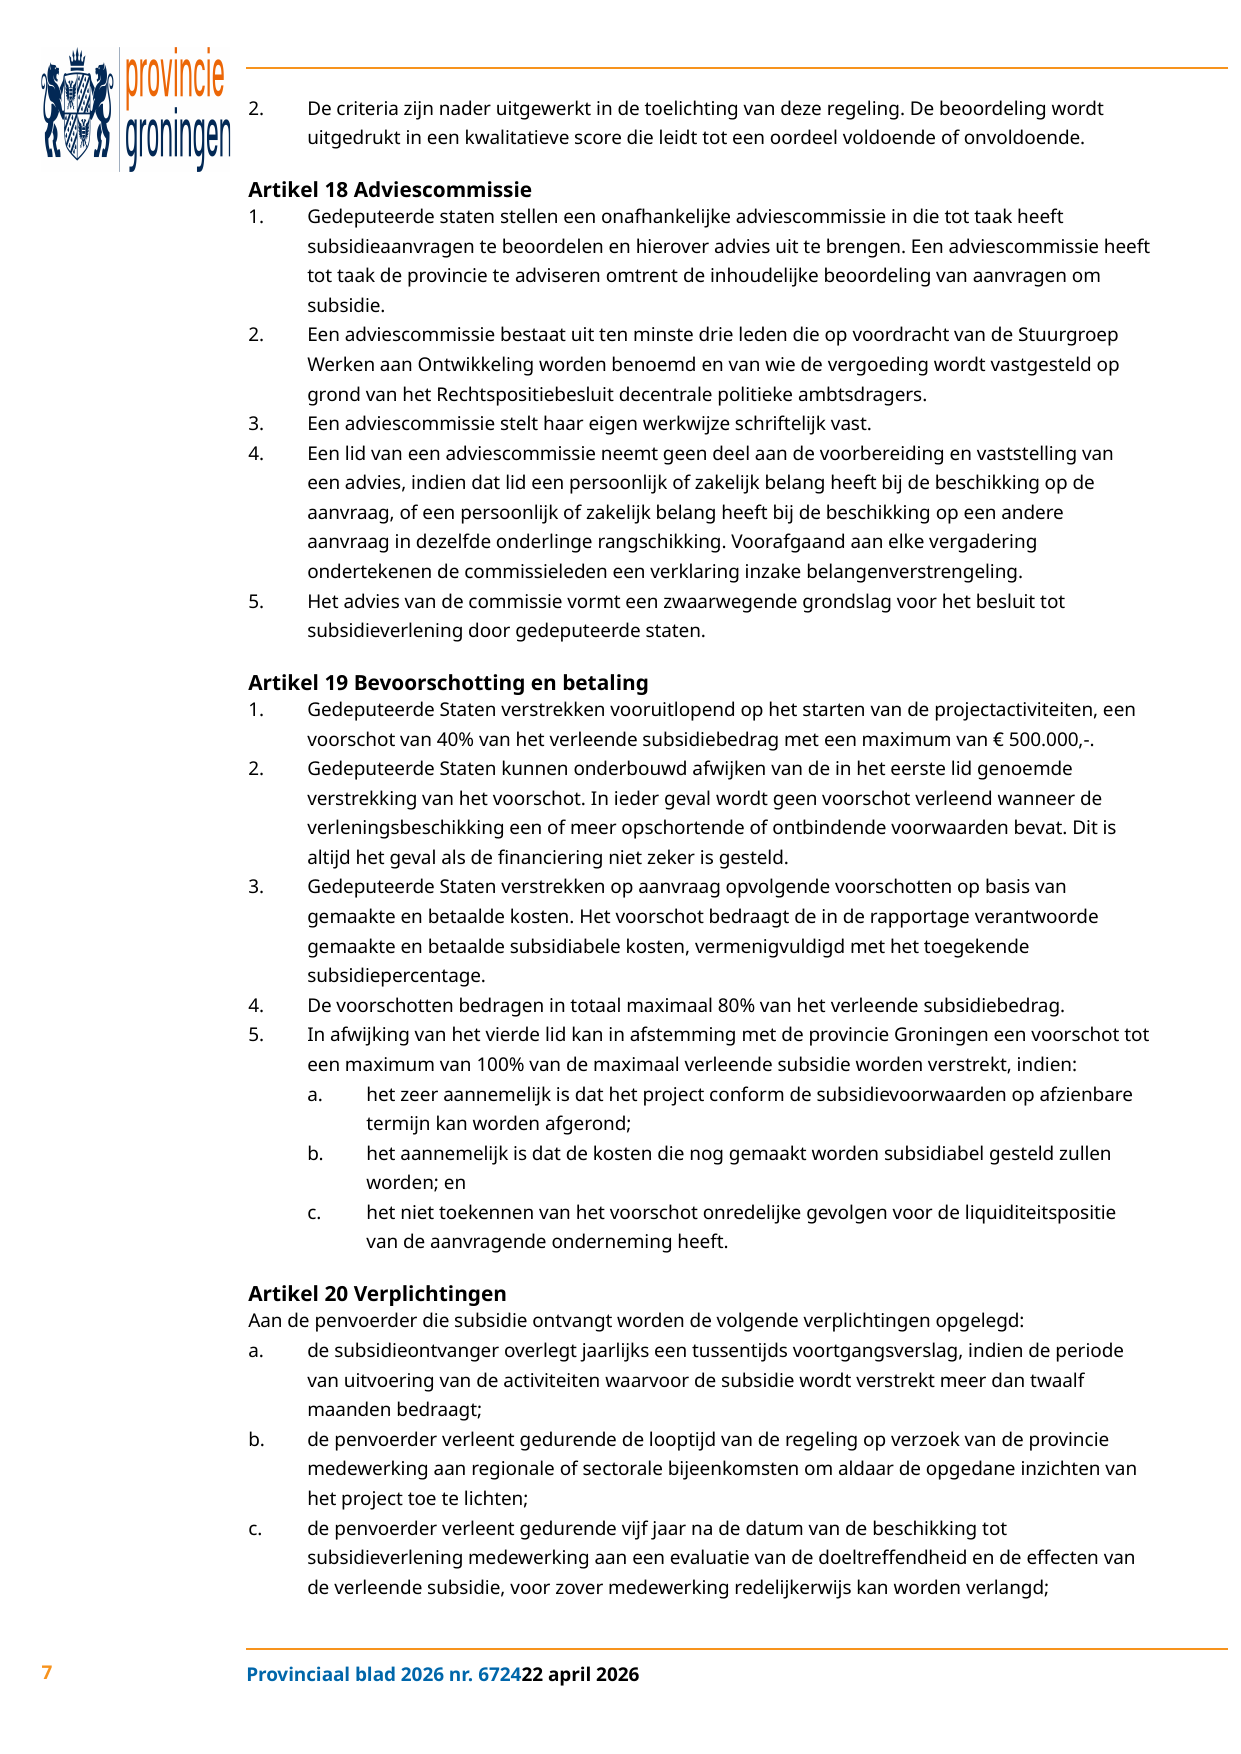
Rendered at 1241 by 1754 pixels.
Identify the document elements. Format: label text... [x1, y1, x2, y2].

text Aan de penvoerder die subsidie ontvangt worden de volgende verplichtingen opgelegd: [248, 1308, 1152, 1333]
list Gedeputeerde Staten kunnen onderbouwd afwijken van de in het eerste lid genoemde verstrekking van het voorschot. In ieder geval wordt geen voorschot verleend wanneer de verleningsbeschikking een of meer opschortende of ontbindende voorwaarden bevat. Dit is altijd het geval als de financiering niet zeker is gesteld. [248, 755, 1152, 870]
text Artikel 18 Adviescommissie [248, 175, 1152, 203]
list Gedeputeerde staten stellen een onafhankelijke adviescommissie in die tot taak heeft subsidieaanvragen te beoordelen en hierover advies uit te brengen. Een adviescommissie heeft tot taak de provincie te adviseren omtrent de inhoudelijke beoordeling van aanvragen om subsidie. [248, 203, 1152, 318]
picture [41, 47, 231, 172]
list de penvoerder verleent gedurende de looptijd van de regeling op verzoek van de provincie medewerking aan regionale of sectorale bijeenkomsten om aldaar de opgedane inzichten van het project toe te lichten; [248, 1426, 1152, 1511]
list De voorschotten bedragen in totaal maximaal 80% van het verleende subsidiebedrag. [248, 992, 1152, 1018]
list het niet toekennen van het voorschot onredelijke gevolgen voor de liquiditeitspositie van de aanvragende onderneming heeft. [307, 1199, 1152, 1254]
list De criteria zijn nader uitgewerkt in de toelichting van deze regeling. De beoordeling wordt uitgedrukt in een kwalitatieve score die leidt tot een oordeel voldoende of onvoldoende. [248, 95, 1152, 150]
list Een adviescommissie bestaat uit ten minste drie leden die op voordracht van de Stuurgroep Werken aan Ontwikkeling worden benoemd en van wie de vergoeding wordt vastgesteld op grond van het Rechtspositiebesluit decentrale politieke ambtsdragers. [248, 322, 1152, 406]
text Artikel 20 Verplichtingen [248, 1279, 1152, 1308]
list Het advies van de commissie vormt een zwaarwegende grondslag voor het besluit tot subsidieverlening door gedeputeerde staten. [248, 588, 1152, 643]
list Een lid van een adviescommissie neemt geen deel aan de voorbereiding en vaststelling van een advies, indien dat lid een persoonlijk of zakelijk belang heeft bij de beschikking op de aanvraag, of een persoonlijk of zakelijk belang heeft bij de beschikking op een andere aanvraag in dezelfde onderlinge rangschikking. Voorafgaand aan elke vergadering ondertekenen de commissieleden een verklaring inzake belangenverstrengeling. [248, 440, 1152, 584]
list Een adviescommissie stelt haar eigen werkwijze schriftelijk vast. [248, 410, 1152, 436]
list Gedeputeerde Staten verstrekken vooruitlopend op het starten van de projectactiviteiten, een voorschot van 40% van het verleende subsidiebedrag met een maximum van € 500.000,-. [248, 696, 1152, 752]
list de subsidieontvanger overlegt jaarlijks een tussentijds voortgangsverslag, indien de periode van uitvoering van de activiteiten waarvoor de subsidie wordt verstrekt meer dan twaalf maanden bedraagt; [248, 1337, 1152, 1422]
list het zeer aannemelijk is dat het project conform de subsidievoorwaarden op afzienbare termijn kan worden afgerond; [307, 1081, 1152, 1136]
list de penvoerder verleent gedurende vijf jaar na de datum van de beschikking tot subsidieverlening medewerking aan een evaluatie van de doeltreffendheid en de effecten van de verleende subsidie, voor zover medewerking redelijkerwijs kan worden verlangd; [248, 1515, 1152, 1599]
list het aannemelijk is dat de kosten die nog gemaakt worden subsidiabel gesteld zullen worden; en [307, 1140, 1152, 1195]
list Gedeputeerde Staten verstrekken op aanvraag opvolgende voorschotten op basis van gemaakte en betaalde kosten. Het voorschot bedraagt de in de rapportage verantwoorde gemaakte en betaalde subsidiabele kosten, vermenigvuldigd met het toegekende subsidiepercentage. [248, 874, 1152, 988]
list In afwijking van het vierde lid kan in afstemming met de provincie Groningen een voorschot tot een maximum van 100% van de maximaal verleende subsidie worden verstrekt, indien: [248, 1022, 1152, 1077]
text Artikel 19 Bevoorschotting en betaling [248, 668, 1152, 696]
